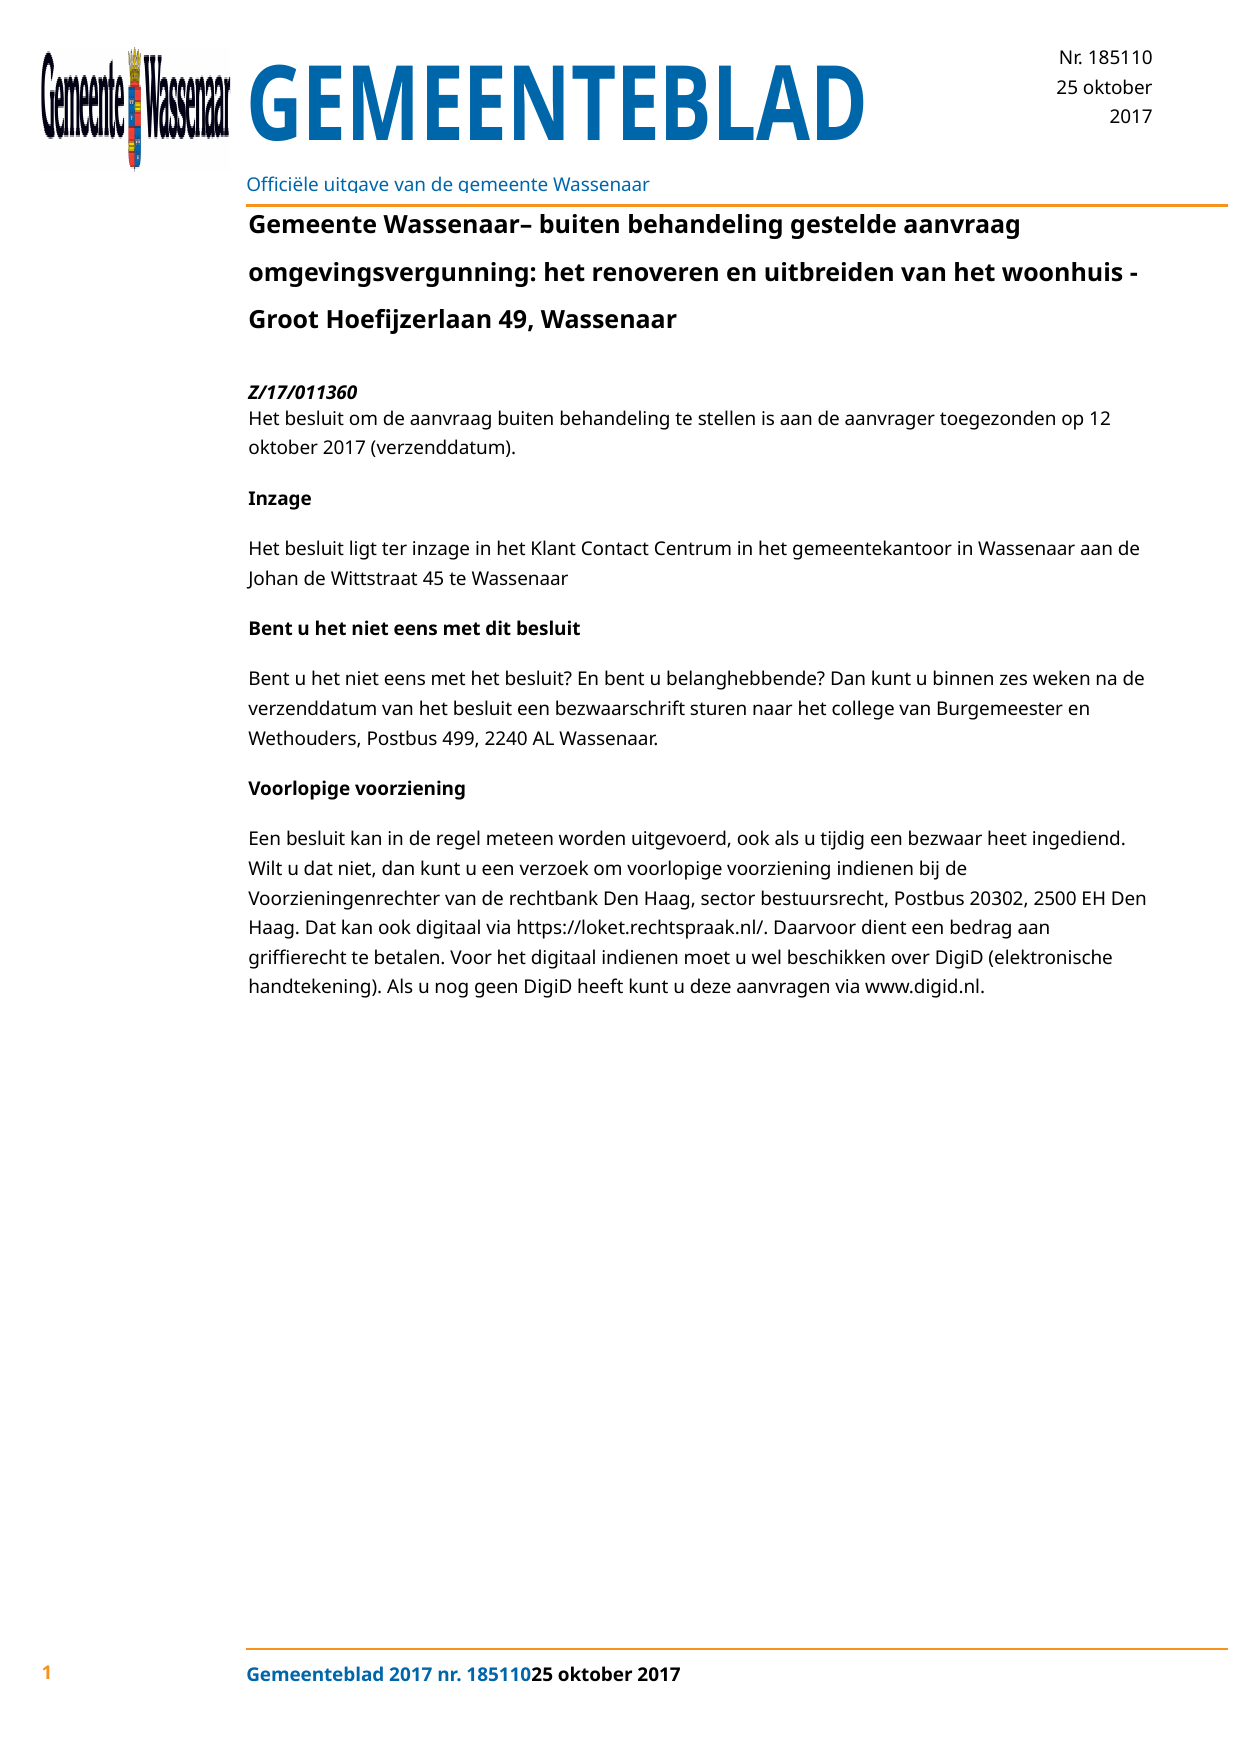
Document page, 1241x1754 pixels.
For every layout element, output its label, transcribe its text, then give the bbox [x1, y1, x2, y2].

text Voorlopige voorziening [248, 775, 1152, 801]
text Gemeente Wassenaar– buiten behandeling gestelde aanvraag omgevingsvergunning: het renoveren en uitbreiden van het woonhuis - Groot Hoefijzerlaan 49, Wassenaar [248, 207, 1152, 336]
text Het besluit ligt ter inzage in het Klant Contact Centrum in het gemeentekantoor in Wassenaar aan de Johan de Wittstraat 45 te Wassenaar [248, 535, 1152, 591]
text Het besluit om de aanvraag buiten behandeling te stellen is aan de aanvrager toegezonden op 12 oktober 2017 (verzenddatum). [248, 405, 1152, 460]
text Z/17/011360 [248, 379, 1152, 405]
text Bent u het niet eens met het besluit? En bent u belanghebbende? Dan kunt u binnen zes weken na de verzenddatum van het besluit een bezwaarschrift sturen naar het college van Burgemeester en Wethouders, Postbus 499, 2240 AL Wassenaar. [248, 666, 1152, 751]
text Een besluit kan in de regel meteen worden uitgevoerd, ook als u tijdig een bezwaar heet ingediend. Wilt u dat niet, dan kunt u een verzoek om voorlopige voorziening indienen bij de Voorzieningenrechter van de rechtbank Den Haag, sector bestuursrecht, Postbus 20302, 2500 EH Den Haag. Dat kan ook digitaal via https://loket.rechtspraak.nl/. Daarvoor dient een bedrag aan griffierecht te betalen. Voor het digitaal indienen moet u wel beschikken over DigiD (elektronische handtekening). Als u nog geen DigiD heeft kunt u deze aanvragen via www.digid.nl. [248, 826, 1152, 999]
text Bent u het niet eens met dit besluit [248, 615, 1152, 641]
text Inzage [248, 485, 1152, 511]
picture [41, 47, 231, 172]
